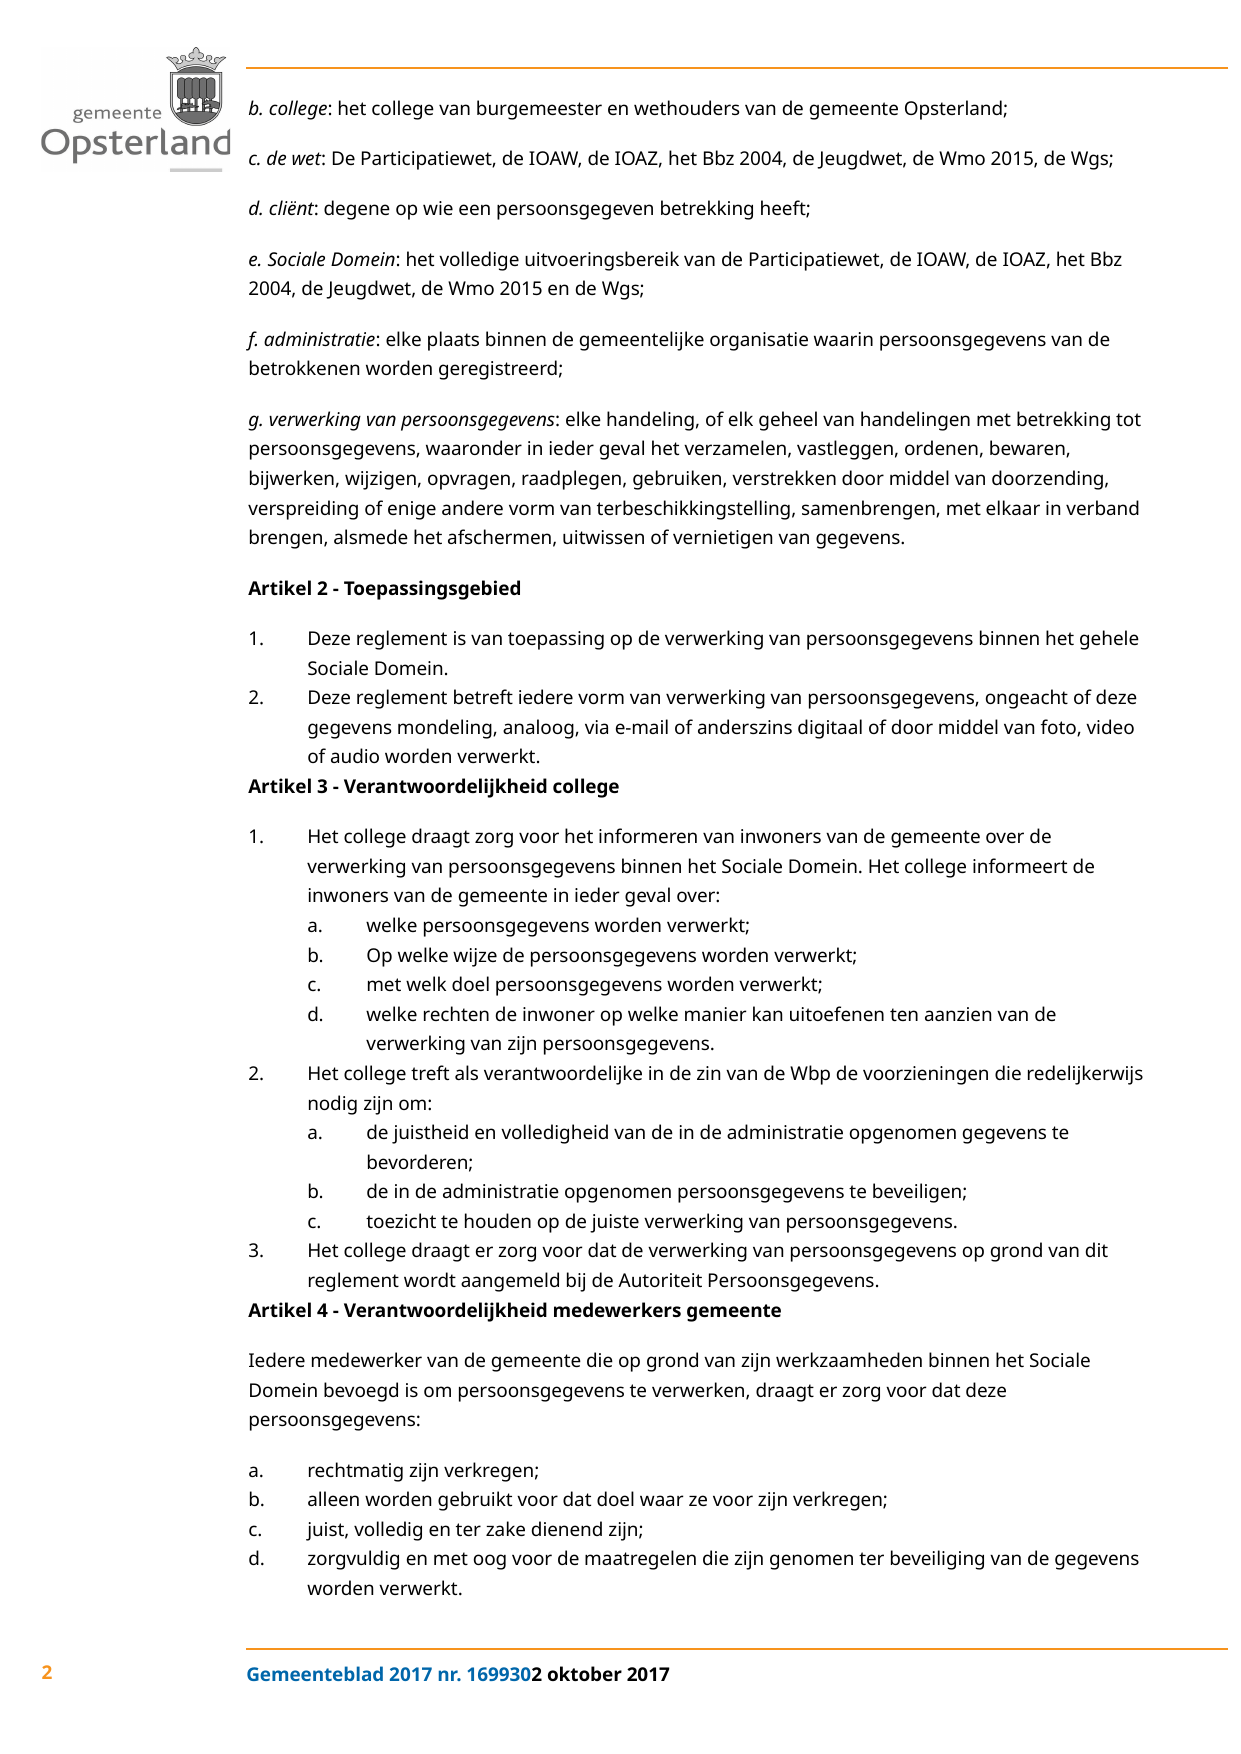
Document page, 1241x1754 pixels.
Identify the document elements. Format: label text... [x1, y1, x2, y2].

list toezicht te houden op de juiste verwerking van persoonsgegevens. [307, 1208, 1152, 1234]
list met welk doel persoonsgegevens worden verwerkt; [307, 971, 1152, 997]
text Artikel 2 - Toepassingsgebied [248, 575, 1152, 601]
text Iedere medewerker van de gemeente die op grond van zijn werkzaamheden binnen het Sociale Domein bevoegd is om persoonsgegevens te verwerken, draagt er zorg voor dat deze persoonsgegevens: [248, 1347, 1152, 1432]
text g. verwerking van persoonsgegevens: elke handeling, of elk geheel van handelingen met betrekking tot persoonsgegevens, waaronder in ieder geval het verzamelen, vastleggen, ordenen, bewaren, bijwerken, wijzigen, opvragen, raadplegen, gebruiken, verstrekken door middel van doorzending, verspreiding of enige andere vorm van terbeschikkingstelling, samenbrengen, met elkaar in verband brengen, alsmede het afschermen, uitwissen of vernietigen van gegevens. [248, 406, 1152, 550]
list de juistheid en volledigheid van de in de administratie opgenomen gegevens te bevorderen; [307, 1119, 1152, 1175]
list Deze reglement is van toepassing op de verwerking van persoonsgegevens binnen het gehele Sociale Domein. [248, 625, 1152, 681]
text Artikel 3 - Verantwoordelijkheid college [248, 773, 1152, 799]
text d. cliënt: degene op wie een persoonsgegeven betrekking heeft; [248, 196, 1152, 221]
text b. college: het college van burgemeester en wethouders van de gemeente Opsterland; [248, 95, 1152, 121]
picture [41, 47, 231, 172]
text Artikel 4 - Verantwoordelijkheid medewerkers gemeente [248, 1297, 1152, 1323]
text f. administratie: elke plaats binnen de gemeentelijke organisatie waarin persoonsgegevens van de betrokkenen worden geregistreerd; [248, 326, 1152, 381]
list Deze reglement betreft iedere vorm van verwerking van persoonsgegevens, ongeacht of deze gegevens mondeling, analoog, via e-mail of anderszins digitaal of door middel van foto, video of audio worden verwerkt. [248, 684, 1152, 769]
text e. Sociale Domein: het volledige uitvoeringsbereik van de Participatiewet, de IOAW, de IOAZ, het Bbz 2004, de Jeugdwet, de Wmo 2015 en de Wgs; [248, 246, 1152, 301]
list juist, volledig en ter zake dienend zijn; [248, 1516, 1152, 1542]
list rechtmatig zijn verkregen; [248, 1457, 1152, 1483]
list Het college treft als verantwoordelijke in de zin van de Wbp de voorzieningen die redelijkerwijs nodig zijn om: [248, 1060, 1152, 1116]
text c. de wet: De Participatiewet, de IOAW, de IOAZ, het Bbz 2004, de Jeugdwet, de Wmo 2015, de Wgs; [248, 145, 1152, 171]
list Het college draagt zorg voor het informeren van inwoners van de gemeente over de verwerking van persoonsgegevens binnen het Sociale Domein. Het college informeert de inwoners van de gemeente in ieder geval over: [248, 823, 1152, 908]
list de in de administratie opgenomen persoonsgegevens te beveiligen; [307, 1178, 1152, 1204]
list alleen worden gebruikt voor dat doel waar ze voor zijn verkregen; [248, 1486, 1152, 1512]
list zorgvuldig en met oog voor de maatregelen die zijn genomen ter beveiliging van de gegevens worden verwerkt. [248, 1546, 1152, 1601]
list welke rechten de inwoner op welke manier kan uitoefenen ten aanzien van de verwerking van zijn persoonsgegevens. [307, 1001, 1152, 1056]
list Het college draagt er zorg voor dat de verwerking van persoonsgegevens op grond van dit reglement wordt aangemeld bij de Autoriteit Persoonsgegevens. [248, 1238, 1152, 1293]
list Op welke wijze de persoonsgegevens worden verwerkt; [307, 942, 1152, 968]
list welke persoonsgegevens worden verwerkt; [307, 912, 1152, 938]
